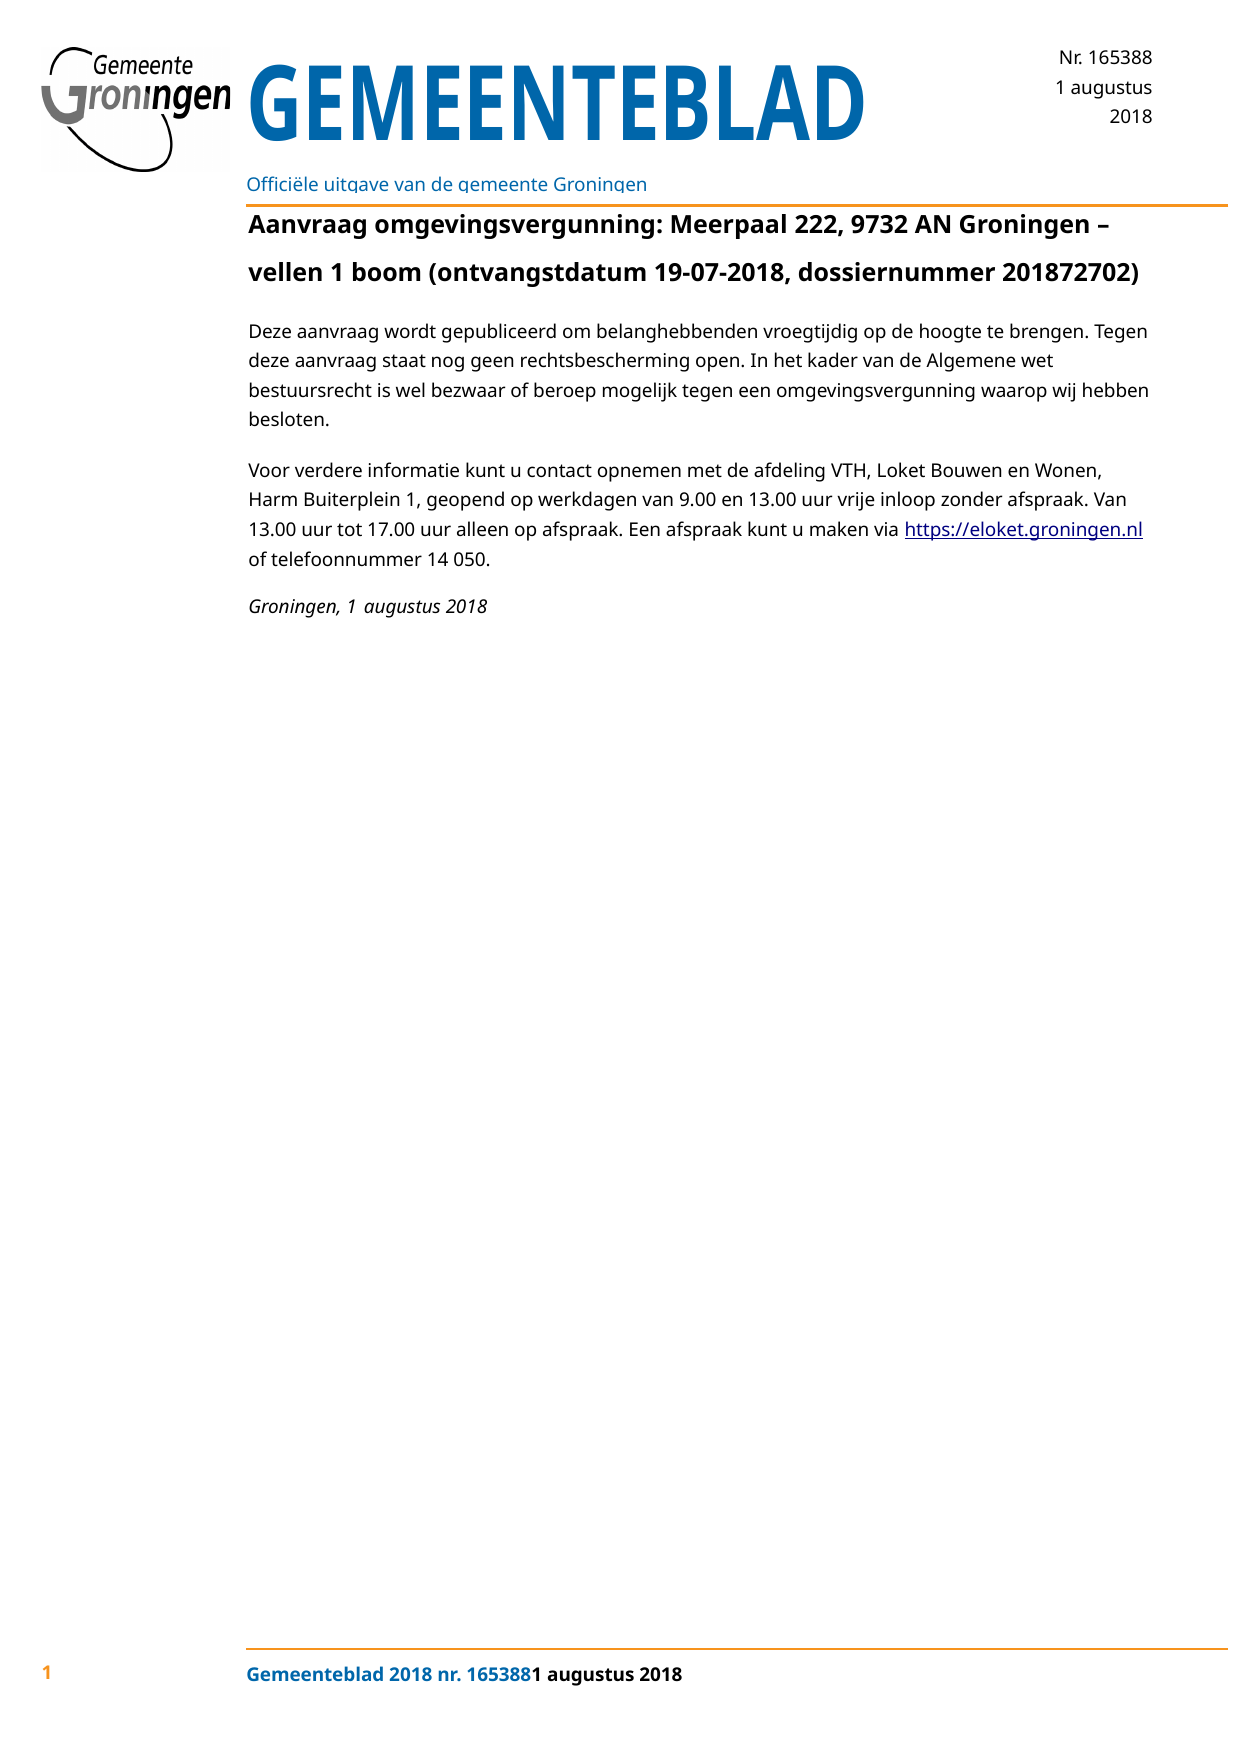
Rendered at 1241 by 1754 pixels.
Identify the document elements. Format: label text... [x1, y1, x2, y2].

text Aanvraag omgevingsvergunning: Meerpaal 222, 9732 AN Groningen – vellen 1 boom (ontvangstdatum 19-07-2018, dossiernummer 201872702) [248, 207, 1152, 288]
text Groningen, 1 augustus 2018 [248, 594, 1152, 619]
text Voor verdere informatie kunt u contact opnemen met de afdeling VTH, Loket Bouwen en Wonen, Harm Buiterplein 1, geopend op werkdagen van 9.00 en 13.00 uur vrije inloop zonder afspraak. Van 13.00 uur tot 17.00 uur alleen op afspraak. Een afspraak kunt u maken via https://eloket.groningen.nl of telefoonnummer 14 050. [248, 457, 1152, 572]
text Deze aanvraag wordt gepubliceerd om belanghebbenden vroegtijdig op de hoogte te brengen. Tegen deze aanvraag staat nog geen rechtsbescherming open. In het kader van de Algemene wet bestuursrecht is wel bezwaar of beroep mogelijk tegen een omgevingsvergunning waarop wij hebben besloten. [248, 318, 1152, 432]
picture [41, 47, 231, 172]
